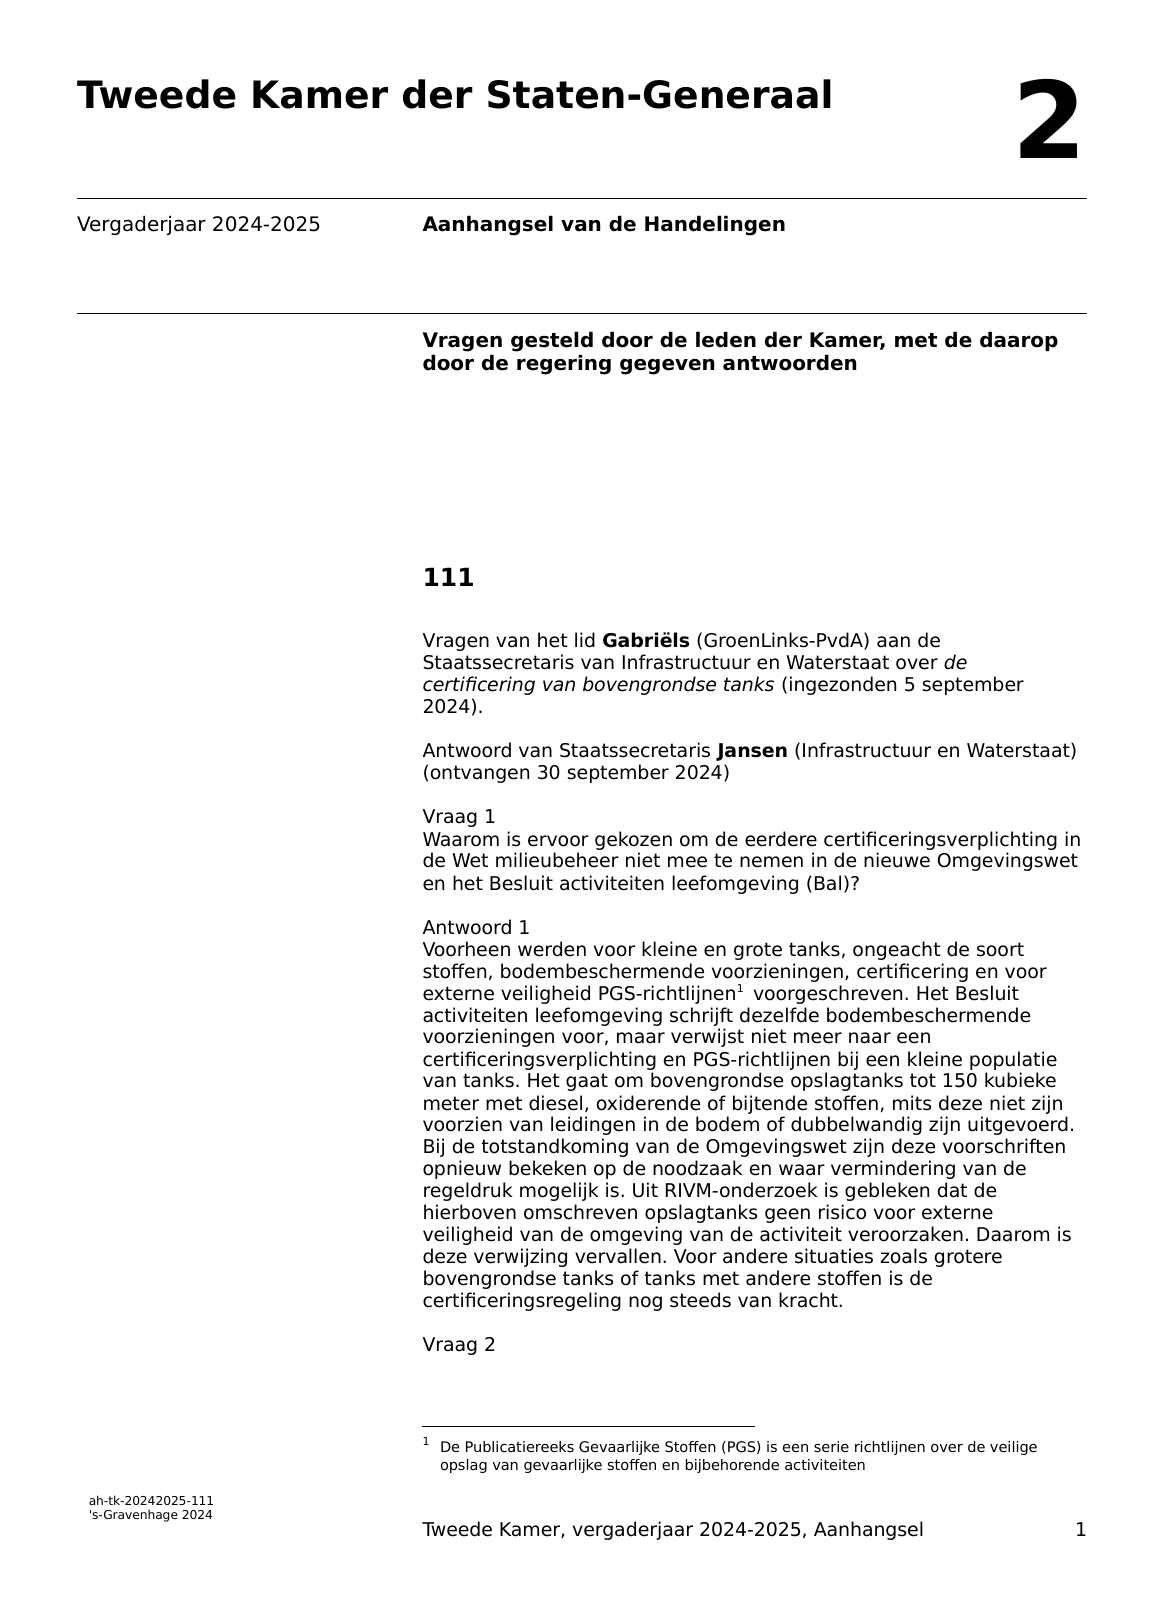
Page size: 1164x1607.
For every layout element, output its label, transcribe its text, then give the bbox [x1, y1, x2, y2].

table_cell Vergaderjaar 2024-2025 [77, 199, 422, 313]
table_header Tweede Kamer der Staten-Generaal [77, 59, 886, 198]
text Voorheen werden voor kleine en grote tanks, ongeacht de soort stoffen, bodembeschermende voorzieningen, certificering en voor externe veiligheid PGS-richtlijnen voorgeschreven. Het Besluit activiteiten leefomgeving schrijft dezelfde bodembeschermende voorzieningen voor, maar verwijst niet meer naar een certificeringsverplichting en PGS-richtlijnen bij een kleine populatie van tanks. Het gaat om bovengrondse opslagtanks tot 150 kubieke meter met diesel, oxiderende of bijtende stoffen, mits deze niet zijn voorzien van leidingen in de bodem of dubbelwandig zijn uitgevoerd. [422, 938, 1087, 1136]
text ah-tk-20242025-111 [88, 1494, 323, 1508]
table_header 2 [886, 59, 1087, 198]
text Antwoord 1 [422, 917, 1087, 938]
text 111 [422, 563, 1087, 592]
text Antwoord van Staatssecretaris Jansen (Infrastructuur en Waterstaat) (ontvangen 30 september 2024) [422, 740, 1087, 784]
text Vraag 2 [422, 1334, 1087, 1356]
table_cell Aanhangsel van de Handelingen [422, 199, 1087, 313]
text 's-Gravenhage 2024 [88, 1508, 323, 1522]
text Vraag 1 [422, 806, 1087, 828]
text Bij de totstandkoming van de Omgevingswet zijn deze voorschriften opnieuw bekeken op de noodzaak en waar vermindering van de regeldruk mogelijk is. Uit RIVM-onderzoek is gebleken dat de hierboven omschreven opslagtanks geen risico voor externe veiligheid van de omgeving van de activiteit veroorzaken. Daarom is deze verwijzing vervallen. Voor andere situaties zoals grotere bovengrondse tanks of tanks met andere stoffen is de certificeringsregeling nog steeds van kracht. [422, 1136, 1087, 1312]
text Waarom is ervoor gekozen om de eerdere certificeringsverplichting in de Wet milieubeheer niet mee te nemen in de nieuwe Omgevingswet en het Besluit activiteiten leefomgeving (Bal)? [422, 828, 1087, 894]
text De Publicatiereeks Gevaarlijke Stoffen (PGS) is een serie richtlijnen over de veilige opslag van gevaarlijke stoffen en bijbehorende activiteiten [422, 1435, 1087, 1474]
text Vragen van het lid Gabriëls (GroenLinks-PvdA) aan de Staatssecretaris van Infrastructuur en Waterstaat over de certificering van bovengrondse tanks (ingezonden 5 september 2024). [422, 630, 1087, 718]
table_cell [77, 314, 422, 375]
table_cell Vragen gesteld door de leden der Kamer, met de daarop door de regering gegeven antwoorden [422, 314, 1087, 375]
